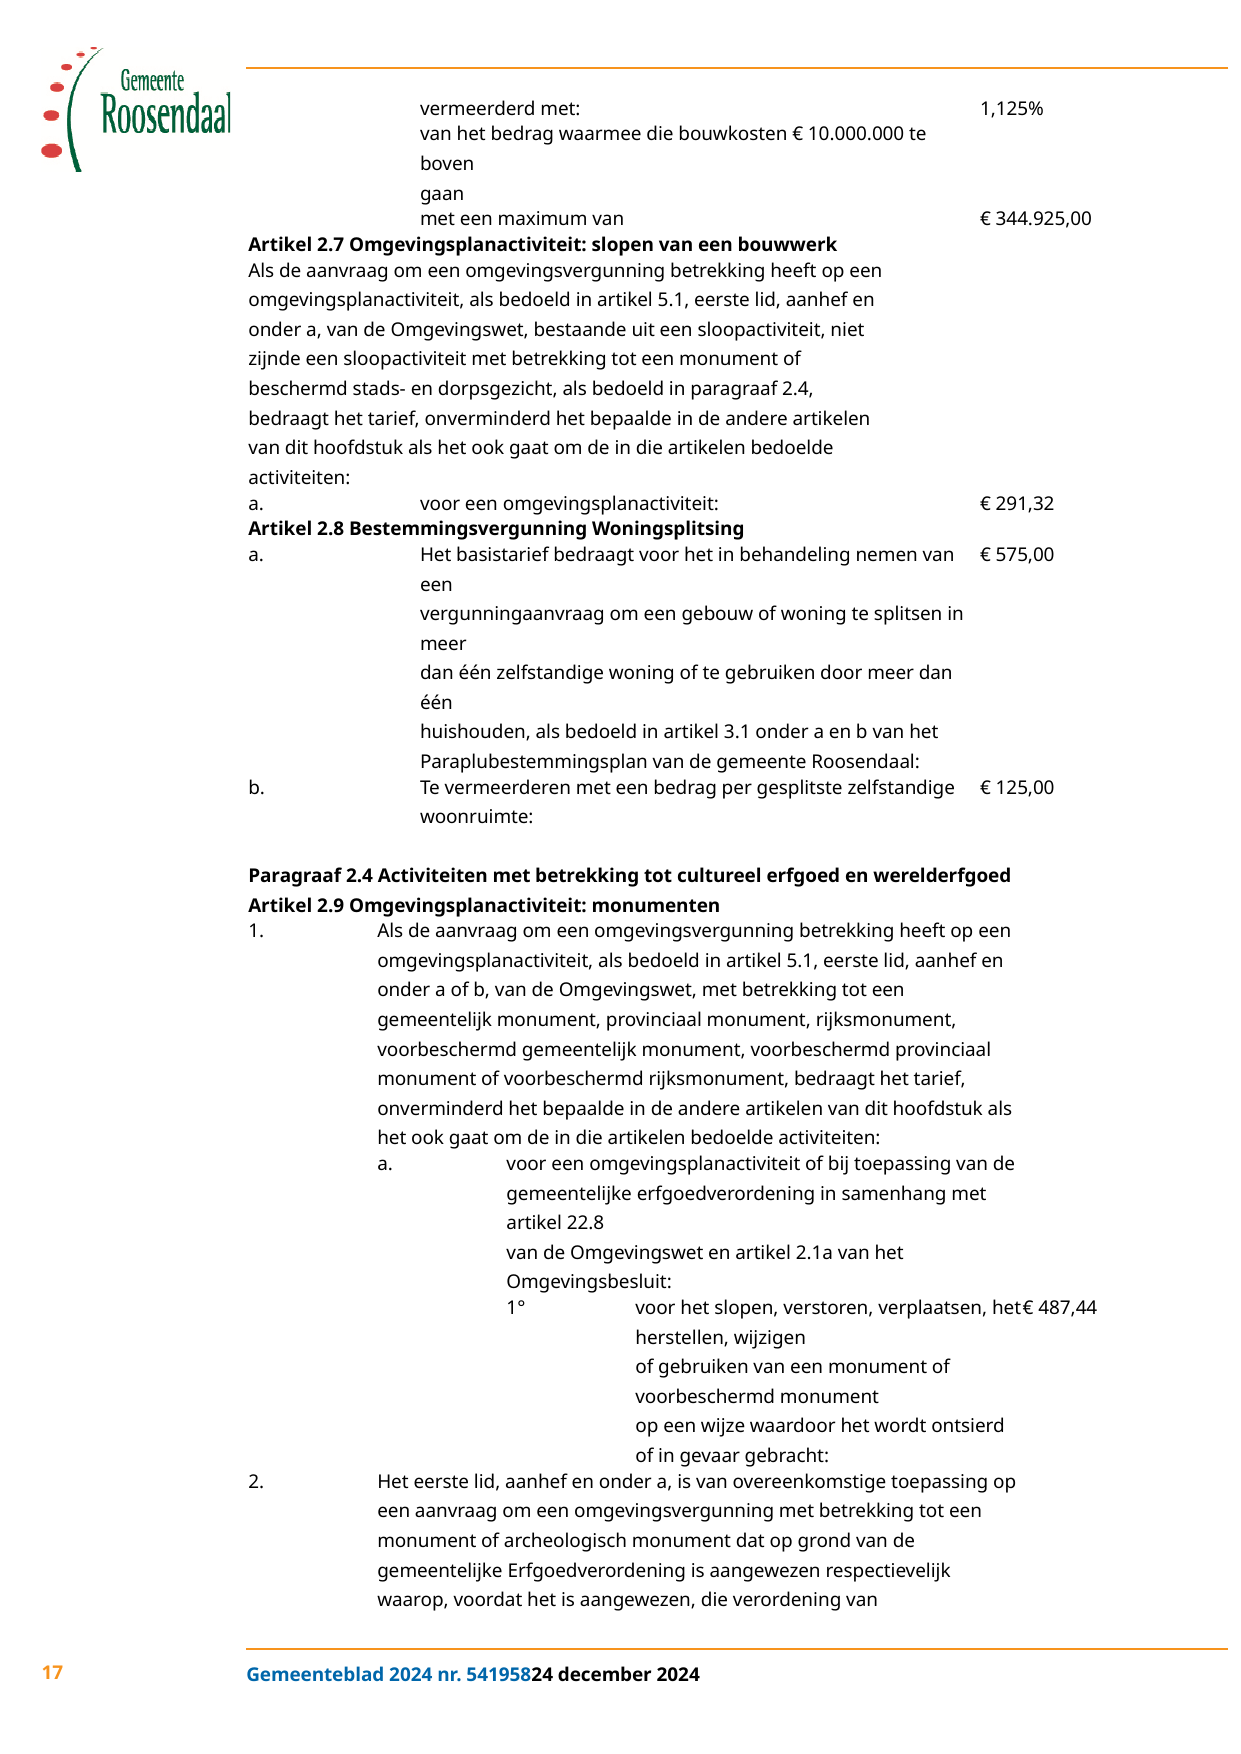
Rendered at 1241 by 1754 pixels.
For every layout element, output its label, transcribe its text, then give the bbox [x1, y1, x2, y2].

table_cell [1023, 1468, 1152, 1612]
table_cell [980, 257, 1152, 490]
table_cell € 575,00 [980, 541, 1152, 774]
table_cell Het eerste lid, aanhef en onder a, is van overeenkomstige toepassing op een aanvraag om een omgevingsvergunning met betrekking tot een monument of archeologisch monument dat op grond van de gemeentelijke Erfgoedverordening is aangewezen respectievelijk waarop, voordat het is aangewezen, die verordening van [377, 1468, 1022, 1612]
table_cell [248, 121, 420, 205]
table_cell a. [248, 541, 420, 774]
table_cell [377, 1294, 506, 1468]
table_cell voor een omgevingsplanactiviteit of bij toepassing van de gemeentelijke erfgoedverordening in samenhang met artikel 22.8 van de Omgevingswet en artikel 2.1a van het Omgevingsbesluit: [506, 1150, 1022, 1294]
table_cell Artikel 2.8 Bestemmingsvergunning Woningsplitsing [248, 515, 980, 541]
table_cell [248, 205, 420, 231]
table_cell € 125,00 [980, 774, 1152, 829]
table_cell [980, 231, 1152, 257]
table_cell 1,125% [980, 95, 1152, 121]
table_cell a. [248, 490, 420, 515]
table_cell voor het slopen, verstoren, verplaatsen, het herstellen, wijzigen of gebruiken van een monument of voorbeschermd monument op een wijze waardoor het wordt ontsierd of in gevaar gebracht: [635, 1294, 1022, 1468]
table_cell [248, 1150, 377, 1294]
table_cell met een maximum van [420, 205, 980, 231]
table_cell vermeerderd met: [420, 95, 980, 121]
table_cell [248, 1294, 377, 1468]
picture [41, 47, 231, 172]
table_cell Als de aanvraag om een omgevingsvergunning betrekking heeft op een omgevingsplanactiviteit, als bedoeld in artikel 5.1, eerste lid, aanhef en onder a, van de Omgevingswet, bestaande uit een sloopactiviteit, niet zijnde een sloopactiviteit met betrekking tot een monument of beschermd stads- en dorpsgezicht, als bedoeld in paragraaf 2.4, bedraagt het tarief, onverminderd het bepaalde in de andere artikelen van dit hoofdstuk als het ook gaat om de in die artikelen bedoelde activiteiten: [248, 257, 980, 490]
table_header [1023, 892, 1152, 917]
table_header Artikel 2.9 Omgevingsplanactiviteit: monumenten [248, 892, 1022, 917]
table_cell [1023, 1150, 1152, 1294]
table_cell Het basistarief bedraagt voor het in behandeling nemen van een vergunningaanvraag om een gebouw of woning te splitsen in meer dan één zelfstandige woning of te gebruiken door meer dan één huishouden, als bedoeld in artikel 3.1 onder a en b van het Paraplubestemmingsplan van de gemeente Roosendaal: [420, 541, 980, 774]
table_cell voor een omgevingsplanactiviteit: [420, 490, 980, 515]
table_cell van het bedrag waarmee die bouwkosten € 10.000.000 te boven gaan [420, 121, 980, 205]
table_cell Te vermeerderen met een bedrag per gesplitste zelfstandige woonruimte: [420, 774, 980, 829]
table_cell b. [248, 774, 420, 829]
table_cell 1. [248, 918, 377, 1150]
table_cell [1023, 918, 1152, 1150]
table_cell Als de aanvraag om een omgevingsvergunning betrekking heeft op een omgevingsplanactiviteit, als bedoeld in artikel 5.1, eerste lid, aanhef en onder a of b, van de Omgevingswet, met betrekking tot een gemeentelijk monument, provinciaal monument, rijksmonument, voorbeschermd gemeentelijk monument, voorbeschermd provinciaal monument of voorbeschermd rijksmonument, bedraagt het tarief, onverminderd het bepaalde in de andere artikelen van dit hoofdstuk als het ook gaat om de in die artikelen bedoelde activiteiten: [377, 918, 1022, 1150]
table_cell 1° [506, 1294, 635, 1468]
table_cell a. [377, 1150, 506, 1294]
table_cell Artikel 2.7 Omgevingsplanactiviteit: slopen van een bouwwerk [248, 231, 980, 257]
table_cell € 487,44 [1023, 1294, 1152, 1468]
table_cell € 291,32 [980, 490, 1152, 515]
table_cell € 344.925,00 [980, 205, 1152, 231]
table_cell [980, 121, 1152, 205]
table_cell 2. [248, 1468, 377, 1612]
table_cell [980, 515, 1152, 541]
table_cell [248, 95, 420, 121]
text Paragraaf 2.4 Activiteiten met betrekking tot cultureel erfgoed en werelderfgoed [248, 862, 1152, 888]
